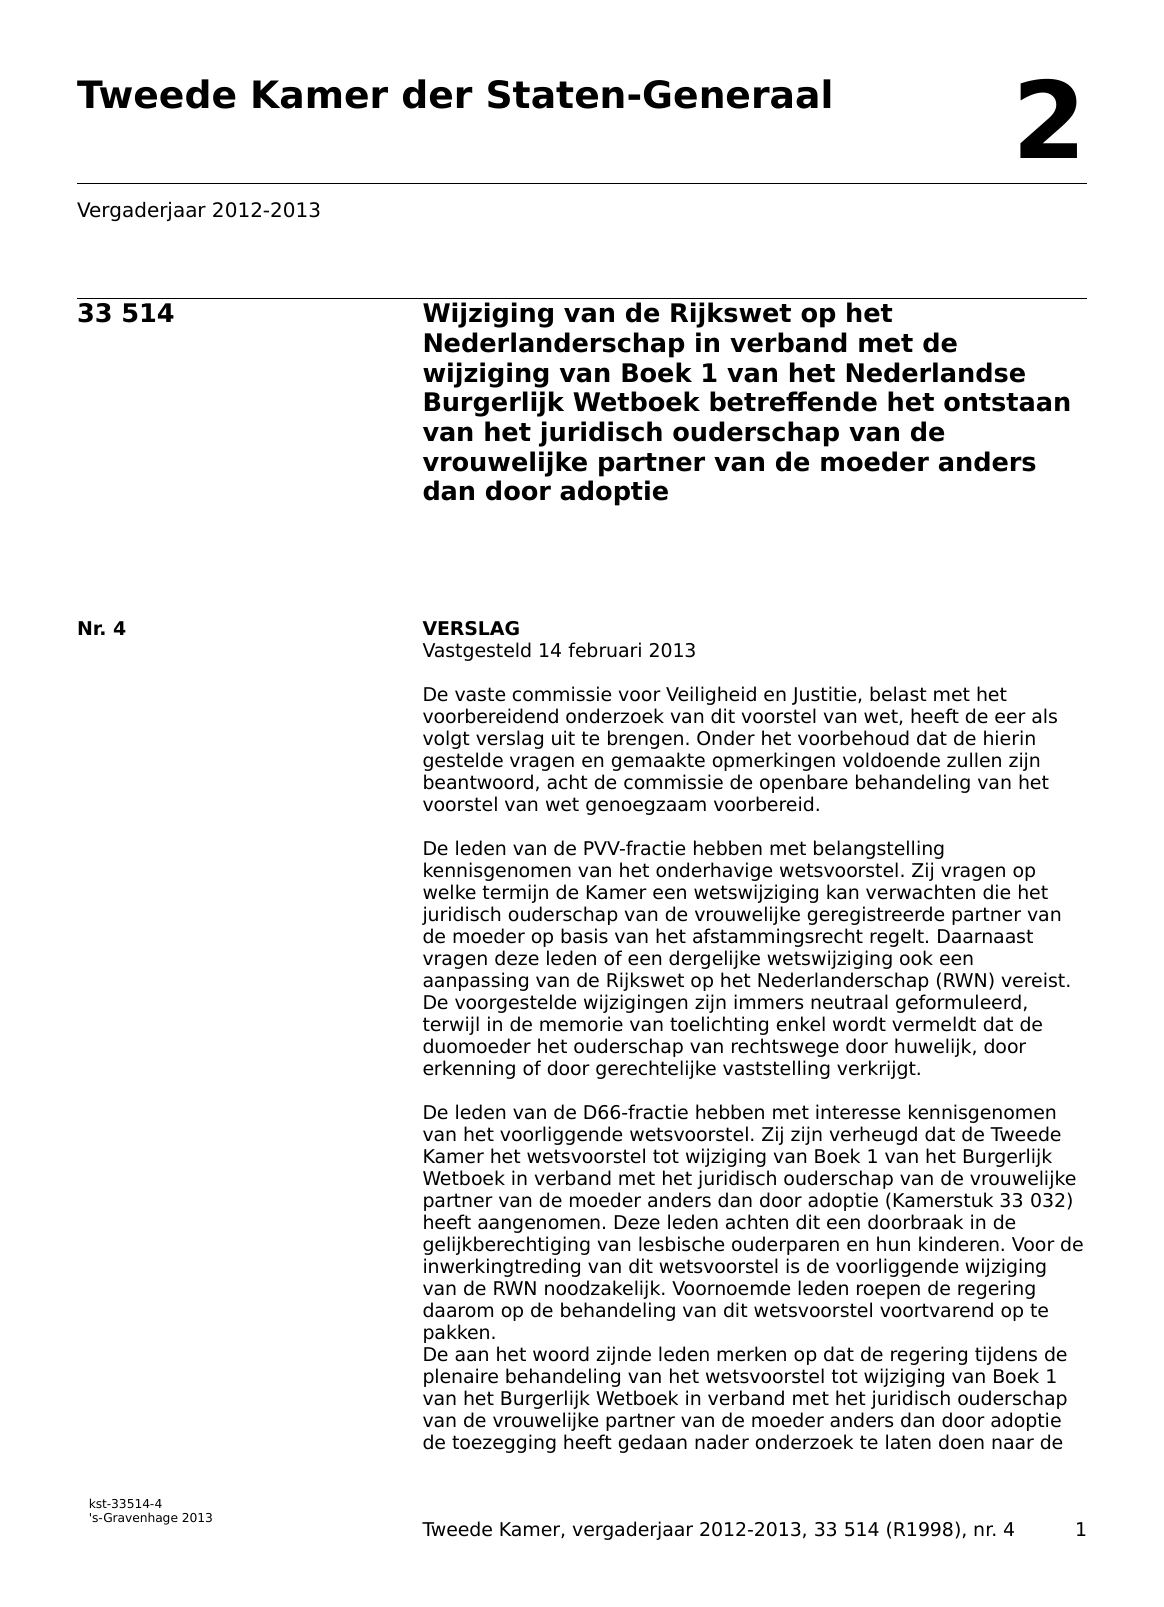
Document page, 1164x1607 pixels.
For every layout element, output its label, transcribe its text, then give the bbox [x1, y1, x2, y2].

table_header 2 [886, 59, 1087, 183]
table_cell Vergaderjaar 2012-2013 [77, 184, 1087, 298]
text De leden van de PVV-fractie hebben met belangstelling kennisgenomen van het onderhavige wetsvoorstel. Zij vragen op welke termijn de Kamer een wetswijziging kan verwachten die het juridisch ouderschap van de vrouwelijke geregistreerde partner van de moeder op basis van het afstammingsrecht regelt. Daarnaast vragen deze leden of een dergelijke wetswijziging ook een aanpassing van de Rijkswet op het Nederlanderschap (RWN) vereist. De voorgestelde wijzigingen zijn immers neutraal geformuleerd, terwijl in de memorie van toelichting enkel wordt vermeldt dat de duomoeder het ouderschap van rechtswege door huwelijk, door erkenning of door gerechtelijke vaststelling verkrijgt. [422, 838, 1087, 1080]
text kst-33514-4 [88, 1497, 323, 1511]
subtitle Nr. 4 VERSLAG [77, 618, 1087, 640]
text De aan het woord zijnde leden merken op dat de regering tijdens de plenaire behandeling van het wetsvoorstel tot wijziging van Boek 1 van het Burgerlijk Wetboek in verband met het juridisch ouderschap van de vrouwelijke partner van de moeder anders dan door adoptie de toezegging heeft gedaan nader onderzoek te laten doen naar de [422, 1344, 1087, 1454]
table_header Tweede Kamer der Staten-Generaal [77, 59, 886, 183]
text De leden van de D66-fractie hebben met interesse kennisgenomen van het voorliggende wetsvoorstel. Zij zijn verheugd dat de Tweede Kamer het wetsvoorstel tot wijziging van Boek 1 van het Burgerlijk Wetboek in verband met het juridisch ouderschap van de vrouwelijke partner van de moeder anders dan door adoptie (Kamerstuk 33 032) heeft aangenomen. Deze leden achten dit een doorbraak in de gelijkberechtiging van lesbische ouderparen en hun kinderen. Voor de inwerkingtreding van dit wetsvoorstel is de voorliggende wijziging van de RWN noodzakelijk. Voornoemde leden roepen de regering daarom op de behandeling van dit wetsvoorstel voortvarend op te pakken. [422, 1102, 1087, 1344]
text Vastgesteld 14 februari 2013 [422, 640, 1087, 662]
subtitle 33 514 Wijziging van de Rijkswet op het Nederlanderschap in verband met de wijziging van Boek 1 van het Nederlandse Burgerlijk Wetboek betreffende het ontstaan van het juridisch ouderschap van de vrouwelijke partner van de moeder anders dan door adoptie [77, 299, 1087, 507]
text De vaste commissie voor Veiligheid en Justitie, belast met het voorbereidend onderzoek van dit voorstel van wet, heeft de eer als volgt verslag uit te brengen. Onder het voorbehoud dat de hierin gestelde vragen en gemaakte opmerkingen voldoende zullen zijn beantwoord, acht de commissie de openbare behandeling van het voorstel van wet genoegzaam voorbereid. [422, 684, 1087, 816]
text 's-Gravenhage 2013 [88, 1511, 323, 1525]
